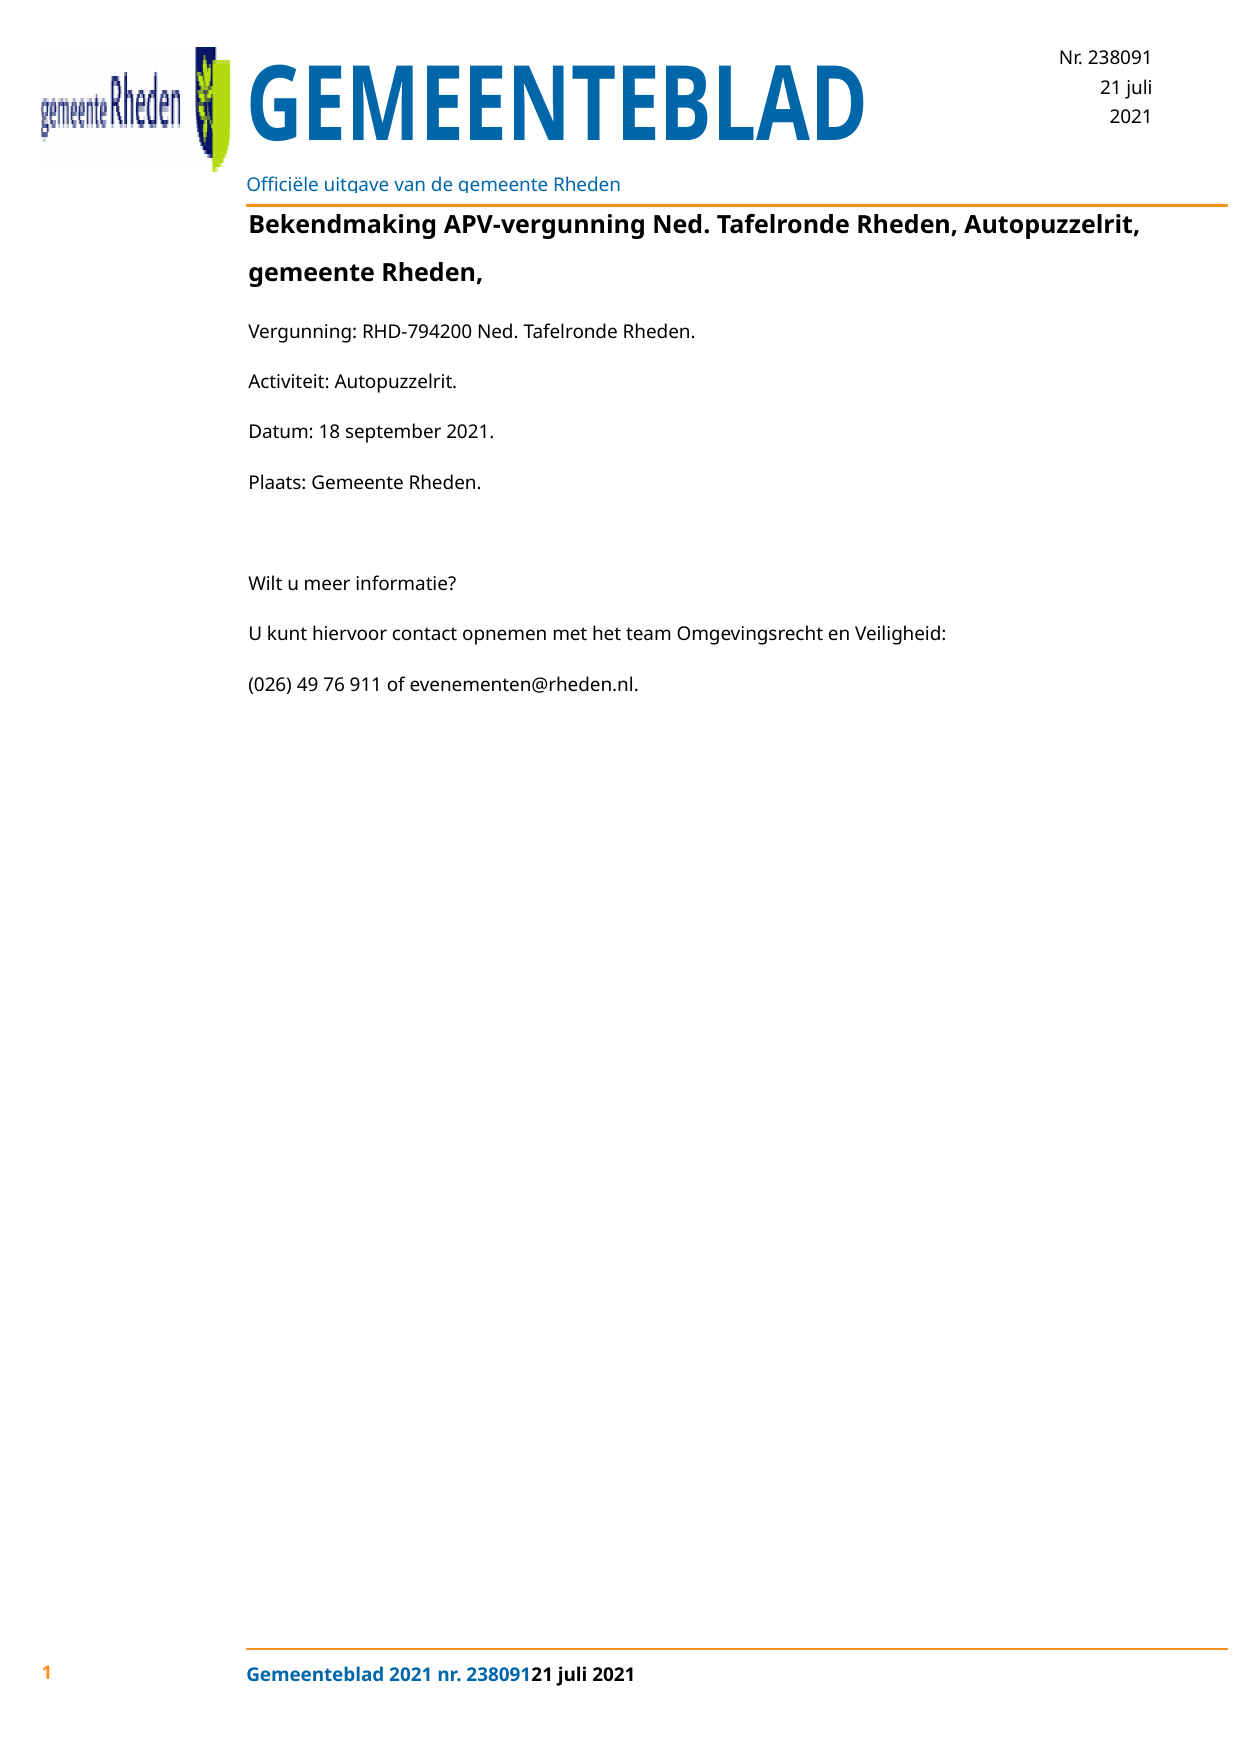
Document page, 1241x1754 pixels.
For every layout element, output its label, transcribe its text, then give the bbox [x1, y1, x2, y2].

text Activiteit: Autopuzzelrit. [248, 368, 1152, 394]
text Datum: 18 september 2021. [248, 419, 1152, 444]
text Bekendmaking APV-vergunning Ned. Tafelronde Rheden, Autopuzzelrit, gemeente Rheden, [248, 207, 1152, 288]
picture [41, 47, 231, 172]
text Wilt u meer informatie? [248, 570, 1152, 596]
text (026) 49 76 911 of evenementen@rheden.nl. [248, 671, 1152, 697]
text Plaats: Gemeente Rheden. [248, 469, 1152, 495]
text Vergunning: RHD-794200 Ned. Tafelronde Rheden. [248, 318, 1152, 344]
text U kunt hiervoor contact opnemen met het team Omgevingsrecht en Veiligheid: [248, 620, 1152, 646]
